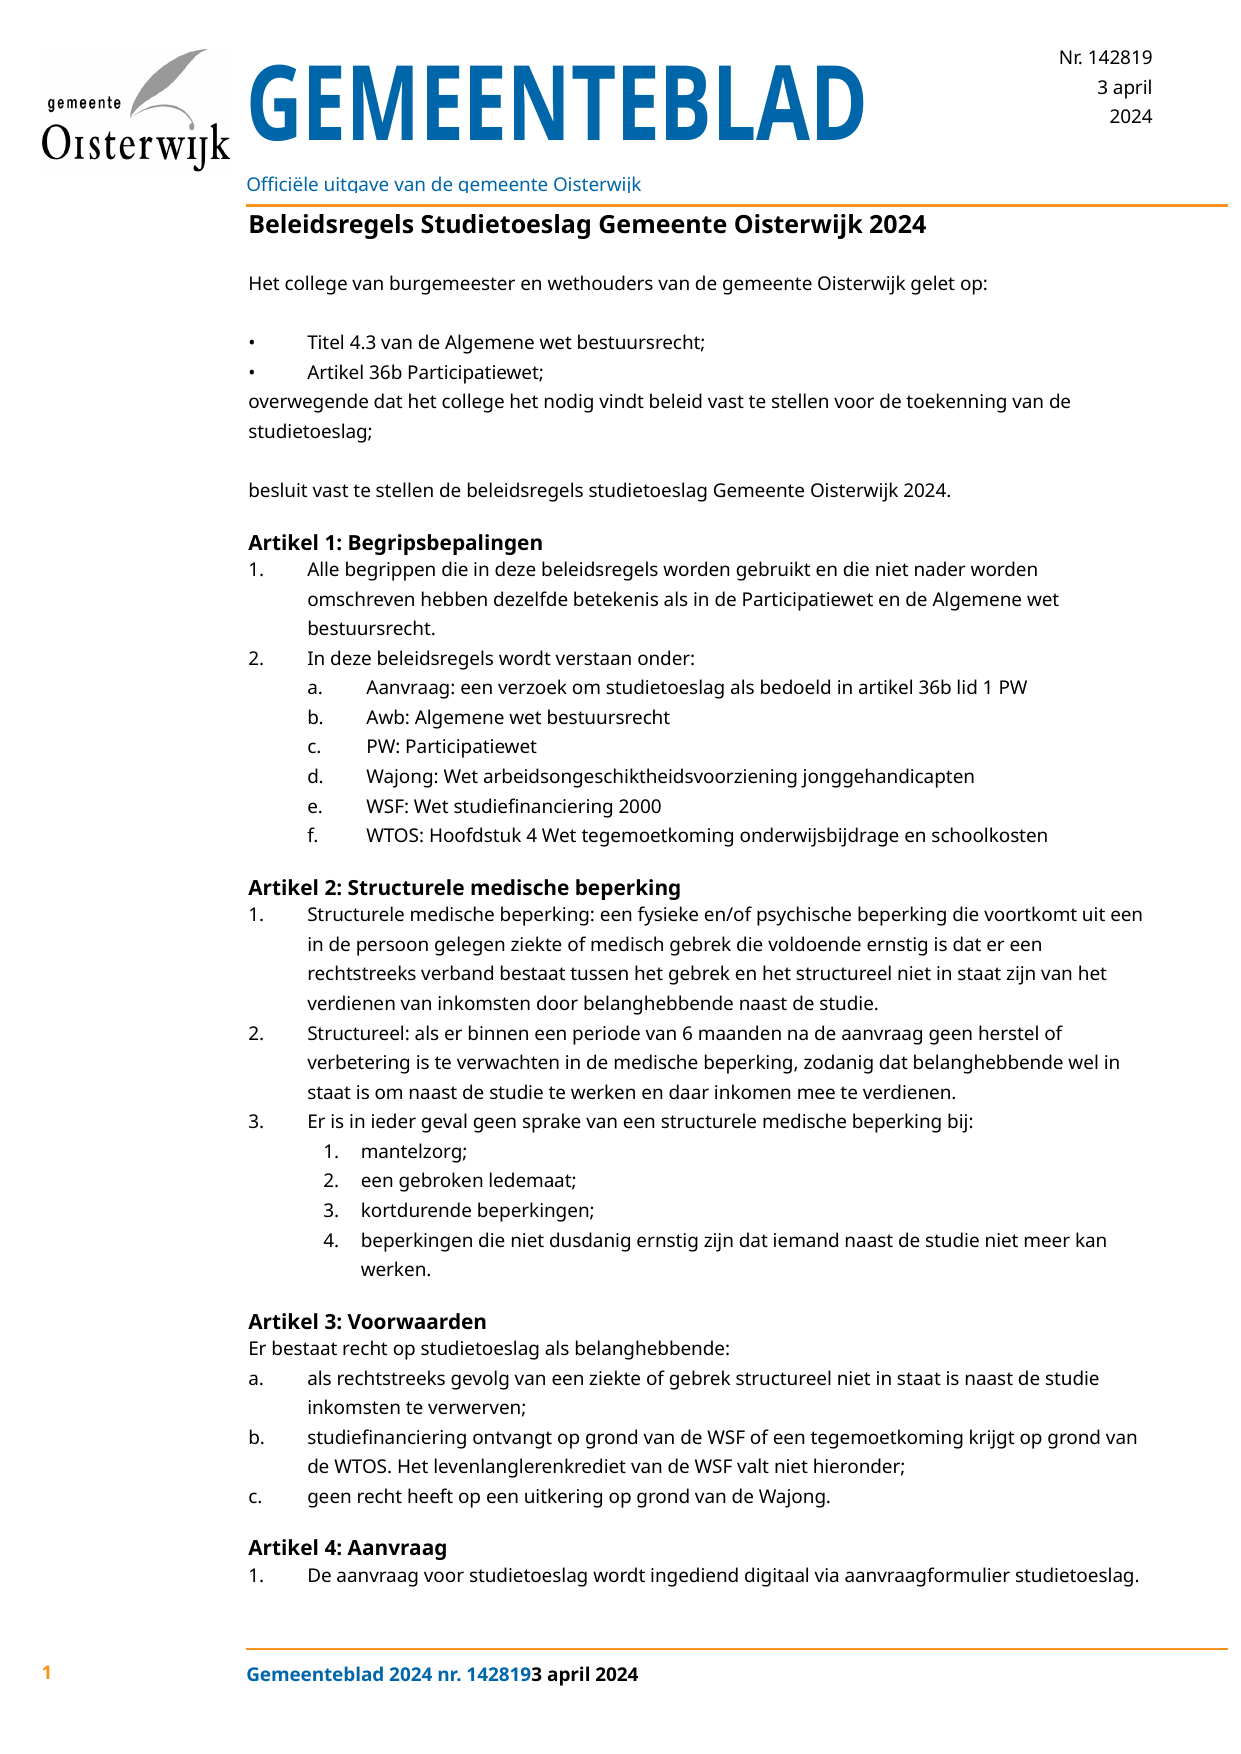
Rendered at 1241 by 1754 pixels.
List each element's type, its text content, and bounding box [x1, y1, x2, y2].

list Alle begrippen die in deze beleidsregels worden gebruikt en die niet nader worden omschreven hebben dezelfde betekenis als in de Participatiewet en de Algemene wet bestuursrecht. [248, 556, 1152, 641]
list Titel 4.3 van de Algemene wet bestuursrecht; [248, 329, 1152, 355]
text Artikel 4: Aanvraag [248, 1533, 1152, 1562]
list Structurele medische beperking: een fysieke en/of psychische beperking die voortkomt uit een in de persoon gelegen ziekte of medisch gebrek die voldoende ernstig is dat er een rechtstreeks verband bestaat tussen het gebrek en het structureel niet in staat zijn van het verdienen van inkomsten door belanghebbende naast de studie. [248, 901, 1152, 1016]
text Artikel 1: Begripsbepalingen [248, 528, 1152, 556]
list mantelzorg; [323, 1138, 1152, 1164]
text Het college van burgemeester en wethouders van de gemeente Oisterwijk gelet op: [248, 270, 1152, 296]
picture [41, 47, 231, 172]
list WSF: Wet studiefinanciering 2000 [307, 793, 1152, 819]
list WTOS: Hoofdstuk 4 Wet tegemoetkoming onderwijsbijdrage en schoolkosten [307, 822, 1152, 848]
list PW: Participatiewet [307, 734, 1152, 759]
text besluit vast te stellen de beleidsregels studietoeslag Gemeente Oisterwijk 2024. [248, 477, 1152, 503]
list In deze beleidsregels wordt verstaan onder: [248, 645, 1152, 671]
text Beleidsregels Studietoeslag Gemeente Oisterwijk 2024 [248, 207, 1152, 241]
list Wajong: Wet arbeidsongeschiktheidsvoorziening jonggehandicapten [307, 763, 1152, 789]
text Er bestaat recht op studietoeslag als belanghebbende: [248, 1335, 1152, 1361]
list een gebroken ledemaat; [323, 1168, 1152, 1193]
text Artikel 2: Structurele medische beperking [248, 873, 1152, 901]
text overwegende dat het college het nodig vindt beleid vast te stellen voor de toekenning van de studietoeslag; [248, 389, 1152, 444]
list Er is in ieder geval geen sprake van een structurele medische beperking bij: [248, 1108, 1152, 1134]
list beperkingen die niet dusdanig ernstig zijn dat iemand naast de studie niet meer kan werken. [323, 1227, 1152, 1282]
list De aanvraag voor studietoeslag wordt ingediend digitaal via aanvraagformulier studietoeslag. [248, 1562, 1152, 1588]
list Aanvraag: een verzoek om studietoeslag als bedoeld in artikel 36b lid 1 PW [307, 674, 1152, 700]
list studiefinanciering ontvangt op grond van de WSF of een tegemoetkoming krijgt op grond van de WTOS. Het levenlanglerenkrediet van de WSF valt niet hieronder; [248, 1424, 1152, 1479]
list als rechtstreeks gevolg van een ziekte of gebrek structureel niet in staat is naast de studie inkomsten te verwerven; [248, 1365, 1152, 1420]
list Awb: Algemene wet bestuursrecht [307, 704, 1152, 730]
list Structureel: als er binnen een periode van 6 maanden na de aanvraag geen herstel of verbetering is te verwachten in de medische beperking, zodanig dat belanghebbende wel in staat is om naast de studie te werken en daar inkomen mee te verdienen. [248, 1020, 1152, 1104]
list geen recht heeft op een uitkering op grond van de Wajong. [248, 1483, 1152, 1509]
text Artikel 3: Voorwaarden [248, 1307, 1152, 1335]
list Artikel 36b Participatiewet; [248, 359, 1152, 385]
list kortdurende beperkingen; [323, 1197, 1152, 1223]
